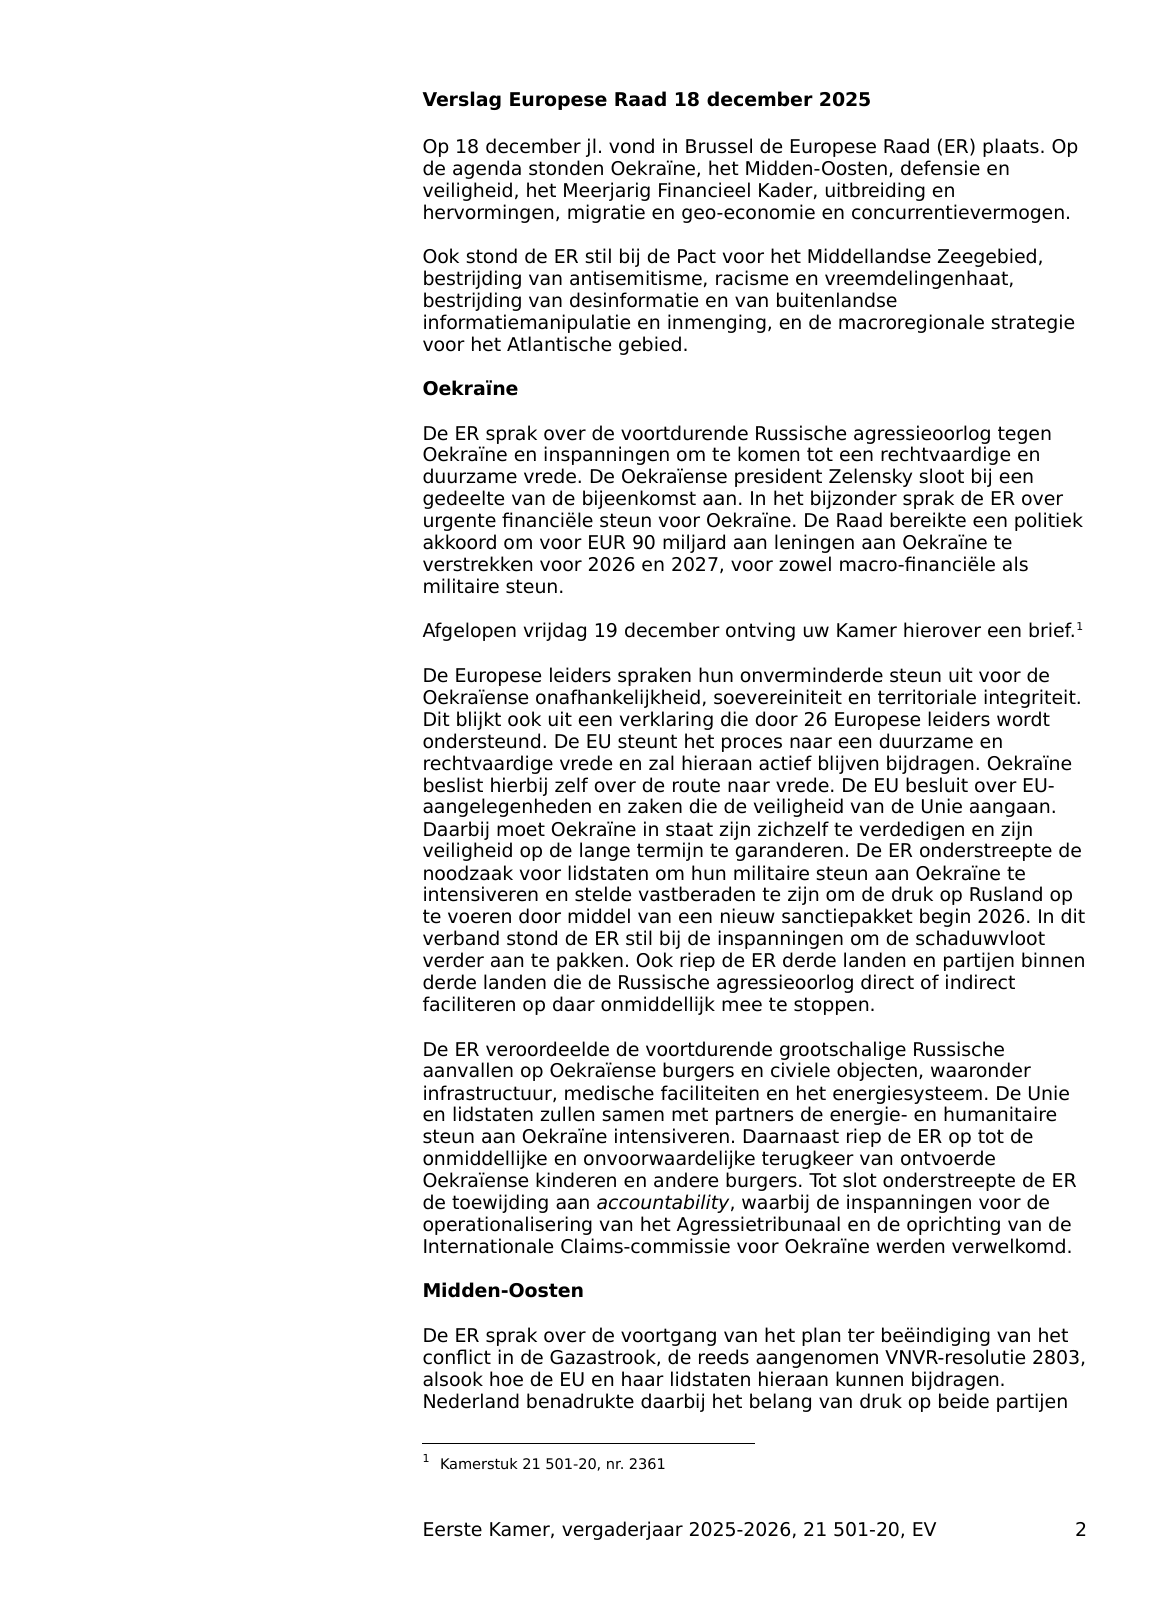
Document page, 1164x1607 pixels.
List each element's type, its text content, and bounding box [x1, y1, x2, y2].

text De ER sprak over de voortgang van het plan ter beëindiging van het conflict in de Gazastrook, de reeds aangenomen VNVR-resolutie 2803, alsook hoe de EU en haar lidstaten hieraan kunnen bijdragen. Nederland benadrukte daarbij het belang van druk op beide partijen [422, 1324, 1087, 1412]
text Afgelopen vrijdag 19 december ontving uw Kamer hierover een brief. [422, 620, 1087, 642]
text Ook stond de ER stil bij de Pact voor het Middellandse Zeegebied, bestrijding van antisemitisme, racisme en vreemdelingenhaat, bestrijding van desinformatie en van buitenlandse informatiemanipulatie en inmenging, en de macroregionale strategie voor het Atlantische gebied. [422, 246, 1087, 356]
text Kamerstuk 21 501-20, nr. 2361 [422, 1452, 1087, 1474]
text Op 18 december jl. vond in Brussel de Europese Raad (ER) plaats. Op de agenda stonden Oekraïne, het Midden-Oosten, defensie en veiligheid, het Meerjarig Financieel Kader, uitbreiding en hervormingen, migratie en geo-economie en concurrentievermogen. [422, 136, 1087, 224]
text De ER sprak over de voortdurende Russische agressieoorlog tegen Oekraïne en inspanningen om te komen tot een rechtvaardige en duurzame vrede. De Oekraïense president Zelensky sloot bij een gedeelte van de bijeenkomst aan. In het bijzonder sprak de ER over urgente financiële steun voor Oekraïne. De Raad bereikte een politiek akkoord om voor EUR 90 miljard aan leningen aan Oekraïne te verstrekken voor 2026 en 2027, voor zowel macro-financiële als militaire steun. [422, 422, 1087, 598]
text De ER veroordeelde de voortdurende grootschalige Russische aanvallen op Oekraïense burgers en civiele objecten, waaronder infrastructuur, medische faciliteiten en het energiesysteem. De Unie en lidstaten zullen samen met partners de energie- en humanitaire steun aan Oekraïne intensiveren. Daarnaast riep de ER op tot de onmiddellijke en onvoorwaardelijke terugkeer van ontvoerde Oekraïense kinderen en andere burgers. Tot slot onderstreepte de ER de toewijding aan accountability, waarbij de inspanningen voor de operationalisering van het Agressietribunaal en de oprichting van de Internationale Claims-commissie voor Oekraïne werden verwelkomd. [422, 1038, 1087, 1258]
subtitle Verslag Europese Raad 18 december 2025 [422, 89, 1087, 111]
text De Europese leiders spraken hun onverminderde steun uit voor de Oekraïense onafhankelijkheid, soevereiniteit en territoriale integriteit. Dit blijkt ook uit een verklaring die door 26 Europese leiders wordt ondersteund. De EU steunt het proces naar een duurzame en rechtvaardige vrede en zal hieraan actief blijven bijdragen. Oekraïne beslist hierbij zelf over de route naar vrede. De EU besluit over EU-aangelegenheden en zaken die de veiligheid van de Unie aangaan. Daarbij moet Oekraïne in staat zijn zichzelf te verdedigen en zijn veiligheid op de lange termijn te garanderen. De ER onderstreepte de noodzaak voor lidstaten om hun militaire steun aan Oekraïne te intensiveren en stelde vastberaden te zijn om de druk op Rusland op te voeren door middel van een nieuw sanctiepakket begin 2026. In dit verband stond de ER stil bij de inspanningen om de schaduwvloot verder aan te pakken. Ook riep de ER derde landen en partijen binnen derde landen die de Russische agressieoorlog direct of indirect faciliteren op daar onmiddellijk mee te stoppen. [422, 664, 1087, 1016]
subtitle Oekraïne [422, 378, 1087, 400]
subtitle Midden-Oosten [422, 1280, 1087, 1302]
